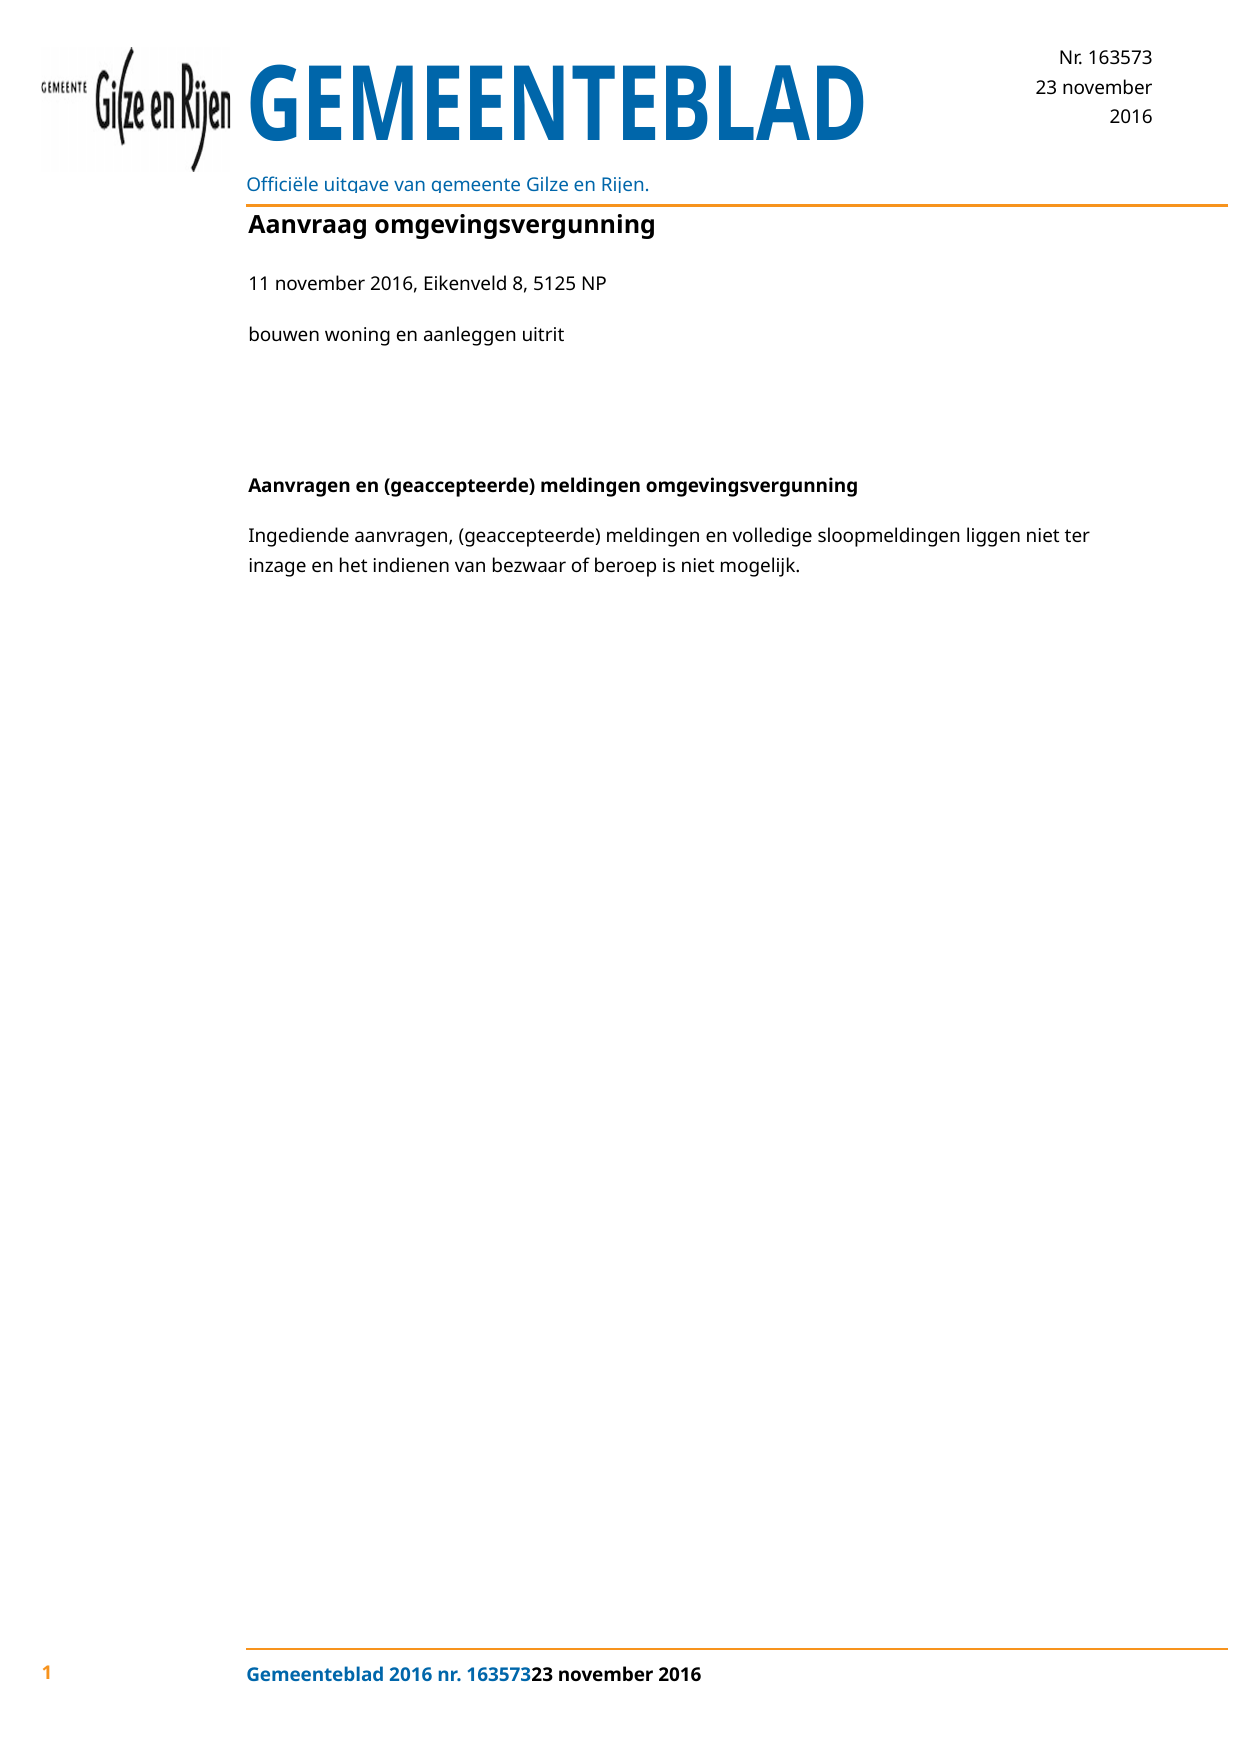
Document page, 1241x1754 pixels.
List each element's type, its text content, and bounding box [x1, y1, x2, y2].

text bouwen woning en aanleggen uitrit [248, 321, 1152, 346]
picture [41, 47, 231, 172]
text Aanvragen en (geaccepteerde) meldingen omgevingsvergunning [248, 472, 1152, 498]
text 11 november 2016, Eikenveld 8, 5125 NP [248, 270, 1152, 296]
text Aanvraag omgevingsvergunning [248, 207, 1152, 241]
text Ingediende aanvragen, (geaccepteerde) meldingen en volledige sloopmeldingen liggen niet ter inzage en het indienen van bezwaar of beroep is niet mogelijk. [248, 522, 1152, 578]
